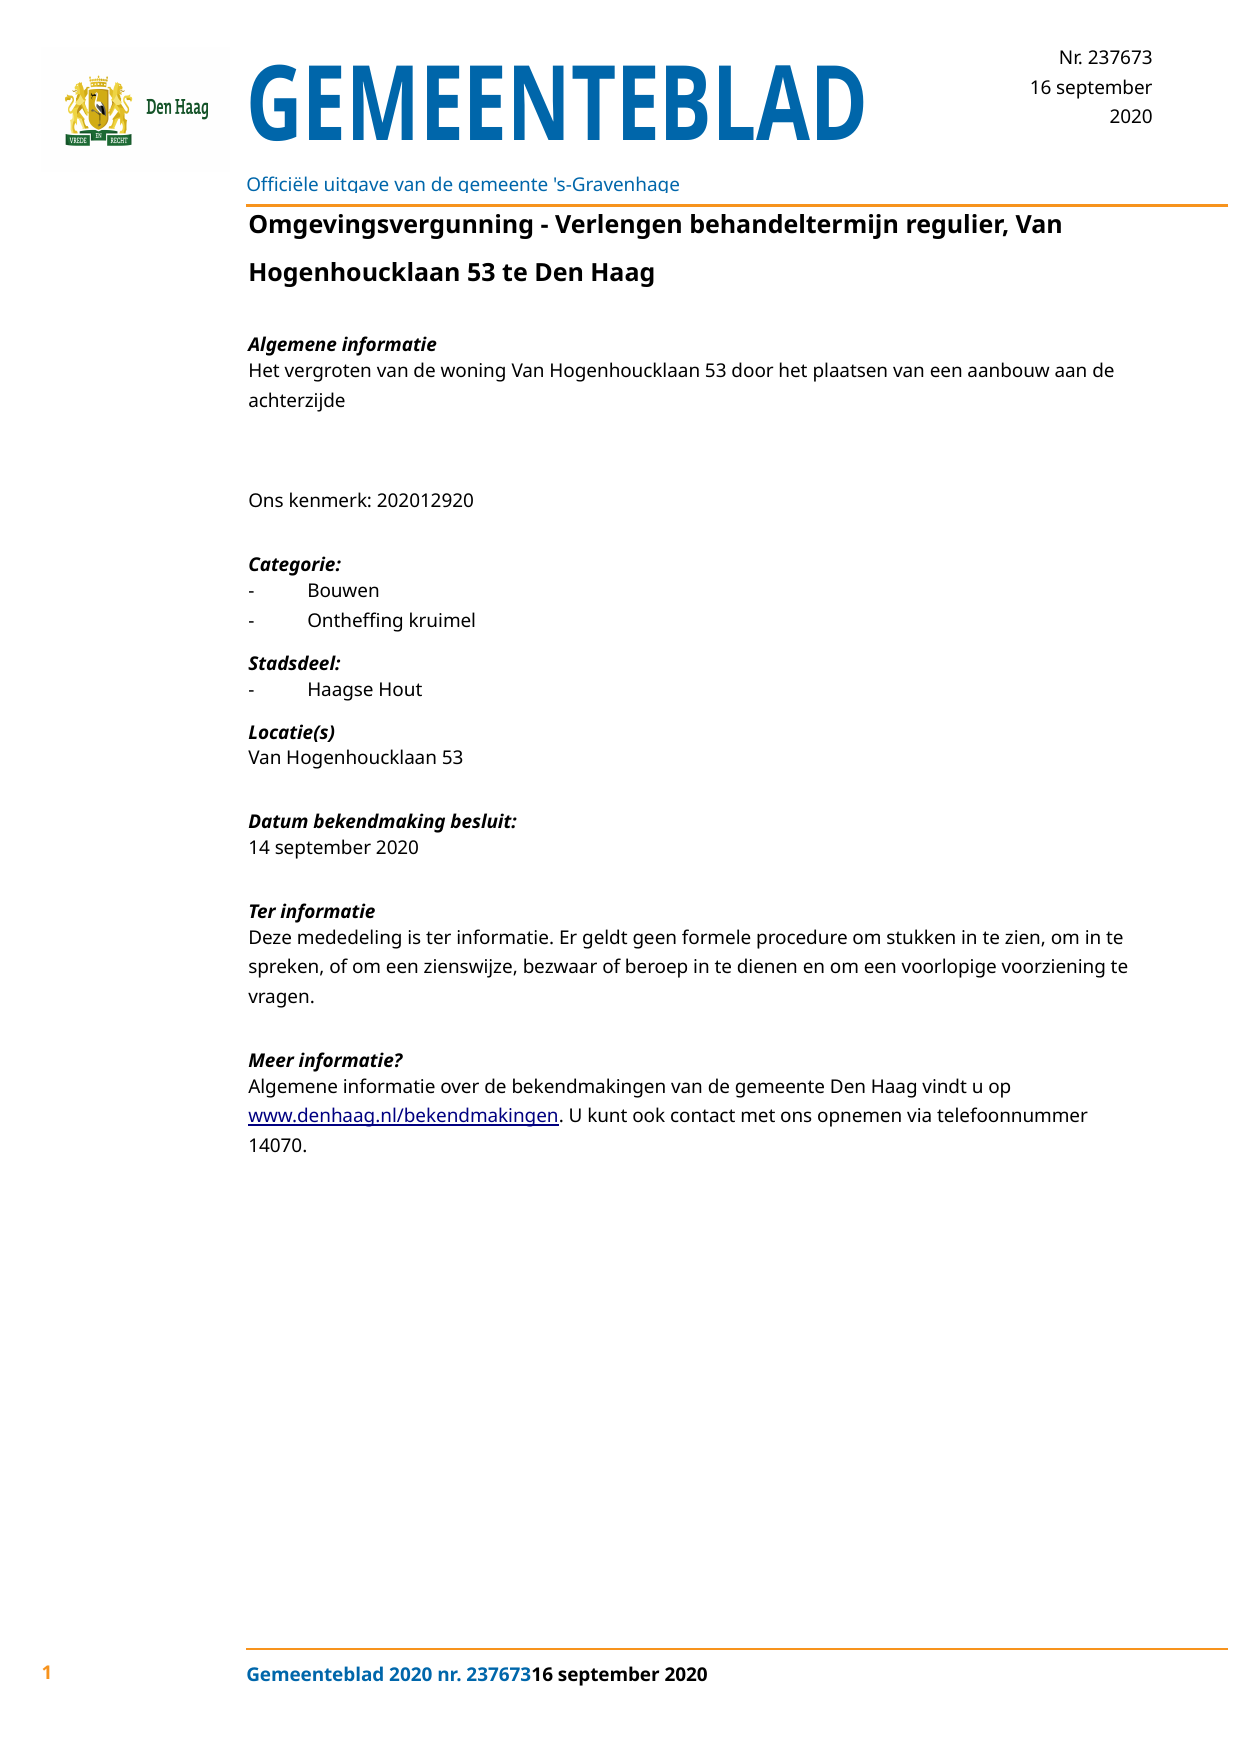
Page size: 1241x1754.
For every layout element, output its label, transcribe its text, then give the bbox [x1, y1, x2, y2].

text Deze mededeling is ter informatie. Er geldt geen formele procedure om stukken in te zien, om in te spreken, of om een zienswijze, bezwaar of beroep in te dienen en om een voorlopige voorziening te vragen. [248, 924, 1152, 1009]
text 14 september 2020 [248, 834, 1152, 860]
text Meer informatie? [248, 1047, 1152, 1073]
text Van Hogenhoucklaan 53 [248, 744, 1152, 770]
list Haagse Hout [248, 676, 1152, 701]
text Ons kenmerk: 202012920 [248, 488, 1152, 513]
text Ter informatie [248, 898, 1152, 924]
text Omgevingsvergunning - Verlengen behandeltermijn regulier, Van Hogenhoucklaan 53 te Den Haag [248, 207, 1152, 288]
text Locatie(s) [248, 719, 1152, 744]
text Categorie: [248, 552, 1152, 577]
text Datum bekendmaking besluit: [248, 808, 1152, 834]
text Stadsdeel: [248, 650, 1152, 676]
text Het vergroten van de woning Van Hogenhoucklaan 53 door het plaatsen van een aanbouw aan de achterzijde [248, 357, 1152, 412]
list Ontheffing kruimel [248, 607, 1152, 633]
text Algemene informatie [248, 331, 1152, 357]
list Bouwen [248, 577, 1152, 603]
picture [41, 47, 231, 172]
text Algemene informatie over de bekendmakingen van de gemeente Den Haag vindt u op www.denhaag.nl/bekendmakingen. U kunt ook contact met ons opnemen via telefoonnummer 14070. [248, 1073, 1152, 1158]
